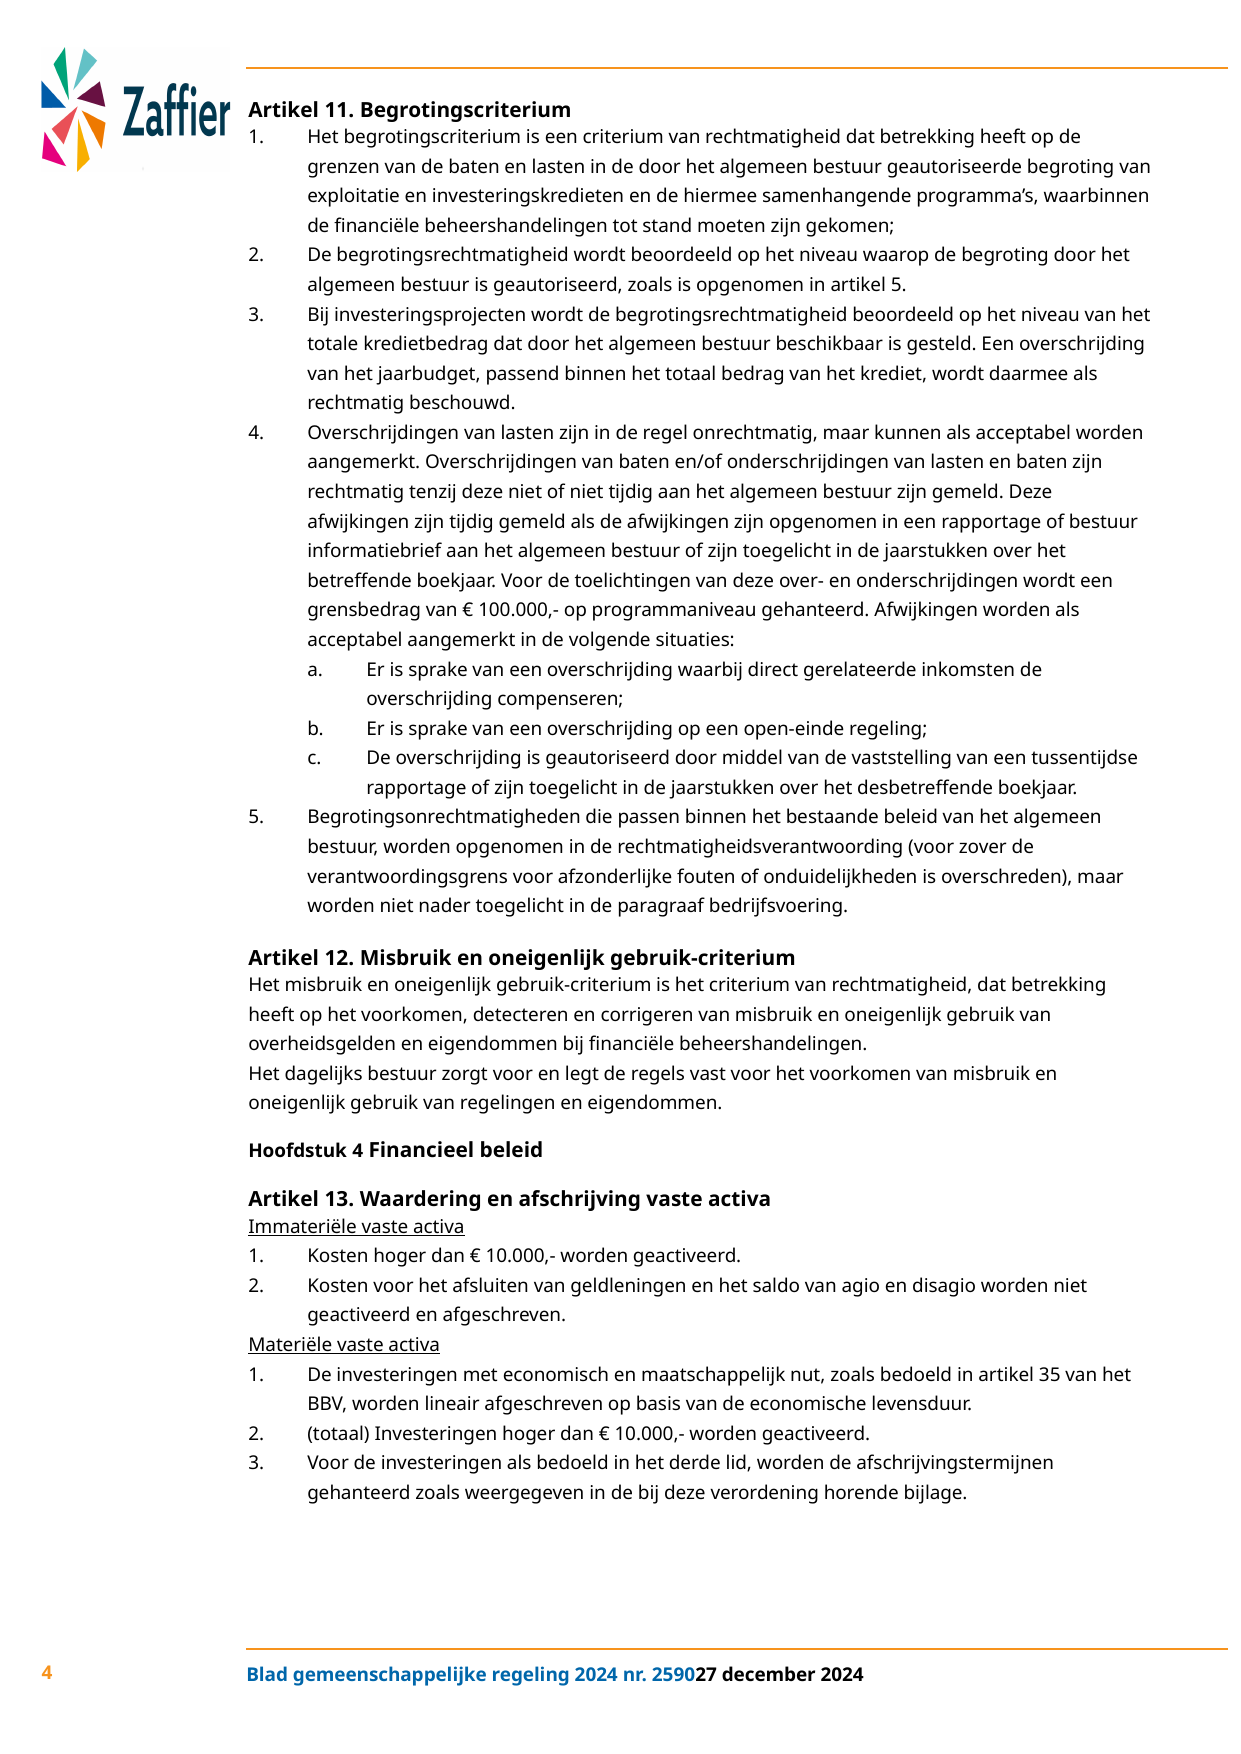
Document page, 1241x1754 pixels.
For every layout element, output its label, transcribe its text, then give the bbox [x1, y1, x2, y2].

list Het begrotingscriterium is een criterium van rechtmatigheid dat betrekking heeft op de grenzen van de baten en lasten in de door het algemeen bestuur geautoriseerde begroting van exploitatie en investeringskredieten en de hiermee samenhangende programma’s, waarbinnen de financiële beheershandelingen tot stand moeten zijn gekomen; [248, 123, 1152, 238]
list De overschrijding is geautoriseerd door middel van de vaststelling van een tussentijdse rapportage of zijn toegelicht in de jaarstukken over het desbetreffende boekjaar. [307, 744, 1152, 800]
text Artikel 12. Misbruik en oneigenlijk gebruik-criterium [248, 943, 1152, 971]
list Er is sprake van een overschrijding waarbij direct gerelateerde inkomsten de overschrijding compenseren; [307, 656, 1152, 711]
list De investeringen met economisch en maatschappelijk nut, zoals bedoeld in artikel 35 van het BBV, worden lineair afgeschreven op basis van de economische levensduur. [248, 1361, 1152, 1416]
text Artikel 11. Begrotingscriterium [248, 95, 1152, 123]
list De begrotingsrechtmatigheid wordt beoordeeld op het niveau waarop de begroting door het algemeen bestuur is geautoriseerd, zoals is opgenomen in artikel 5. [248, 242, 1152, 297]
picture [41, 47, 231, 172]
list Kosten hoger dan € 10.000,- worden geactiveerd. [248, 1242, 1152, 1268]
list Voor de investeringen als bedoeld in het derde lid, worden de afschrijvingstermijnen gehanteerd zoals weergegeven in de bij deze verordening horende bijlage. [248, 1449, 1152, 1505]
text Materiële vaste activa [248, 1331, 1152, 1357]
list Overschrijdingen van lasten zijn in de regel onrechtmatig, maar kunnen als acceptabel worden aangemerkt. Overschrijdingen van baten en/of onderschrijdingen van lasten en baten zijn rechtmatig tenzij deze niet of niet tijdig aan het algemeen bestuur zijn gemeld. Deze afwijkingen zijn tijdig gemeld als de afwijkingen zijn opgenomen in een rapportage of bestuur informatiebrief aan het algemeen bestuur of zijn toegelicht in de jaarstukken over het betreffende boekjaar. Voor de toelichtingen van deze over- en onderschrijdingen wordt een grensbedrag van € 100.000,- op programmaniveau gehanteerd. Afwijkingen worden als acceptabel aangemerkt in de volgende situaties: [248, 419, 1152, 652]
text Het misbruik en oneigenlijk gebruik-criterium is het criterium van rechtmatigheid, dat betrekking heeft op het voorkomen, detecteren en corrigeren van misbruik en oneigenlijk gebruik van overheidsgelden en eigendommen bij financiële beheershandelingen. [248, 971, 1152, 1056]
text Het dagelijks bestuur zorgt voor en legt de regels vast voor het voorkomen van misbruik en oneigenlijk gebruik van regelingen en eigendommen. [248, 1060, 1152, 1115]
text Artikel 13. Waardering en afschrijving vaste activa [248, 1184, 1152, 1213]
list Kosten voor het afsluiten van geldleningen en het saldo van agio en disagio worden niet geactiveerd en afgeschreven. [248, 1272, 1152, 1327]
text Immateriële vaste activa [248, 1213, 1152, 1239]
list Er is sprake van een overschrijding op een open-einde regeling; [307, 715, 1152, 741]
list Bij investeringsprojecten wordt de begrotingsrechtmatigheid beoordeeld op het niveau van het totale kredietbedrag dat door het algemeen bestuur beschikbaar is gesteld. Een overschrijding van het jaarbudget, passend binnen het totaal bedrag van het krediet, wordt daarmee als rechtmatig beschouwd. [248, 301, 1152, 415]
list (totaal) Investeringen hoger dan € 10.000,- worden geactiveerd. [248, 1420, 1152, 1446]
text Hoofdstuk 4 Financieel beleid [248, 1135, 1152, 1164]
list Begrotingsonrechtmatigheden die passen binnen het bestaande beleid van het algemeen bestuur, worden opgenomen in de rechtmatigheidsverantwoording (voor zover de verantwoordingsgrens voor afzonderlijke fouten of onduidelijkheden is overschreden), maar worden niet nader toegelicht in de paragraaf bedrijfsvoering. [248, 804, 1152, 918]
